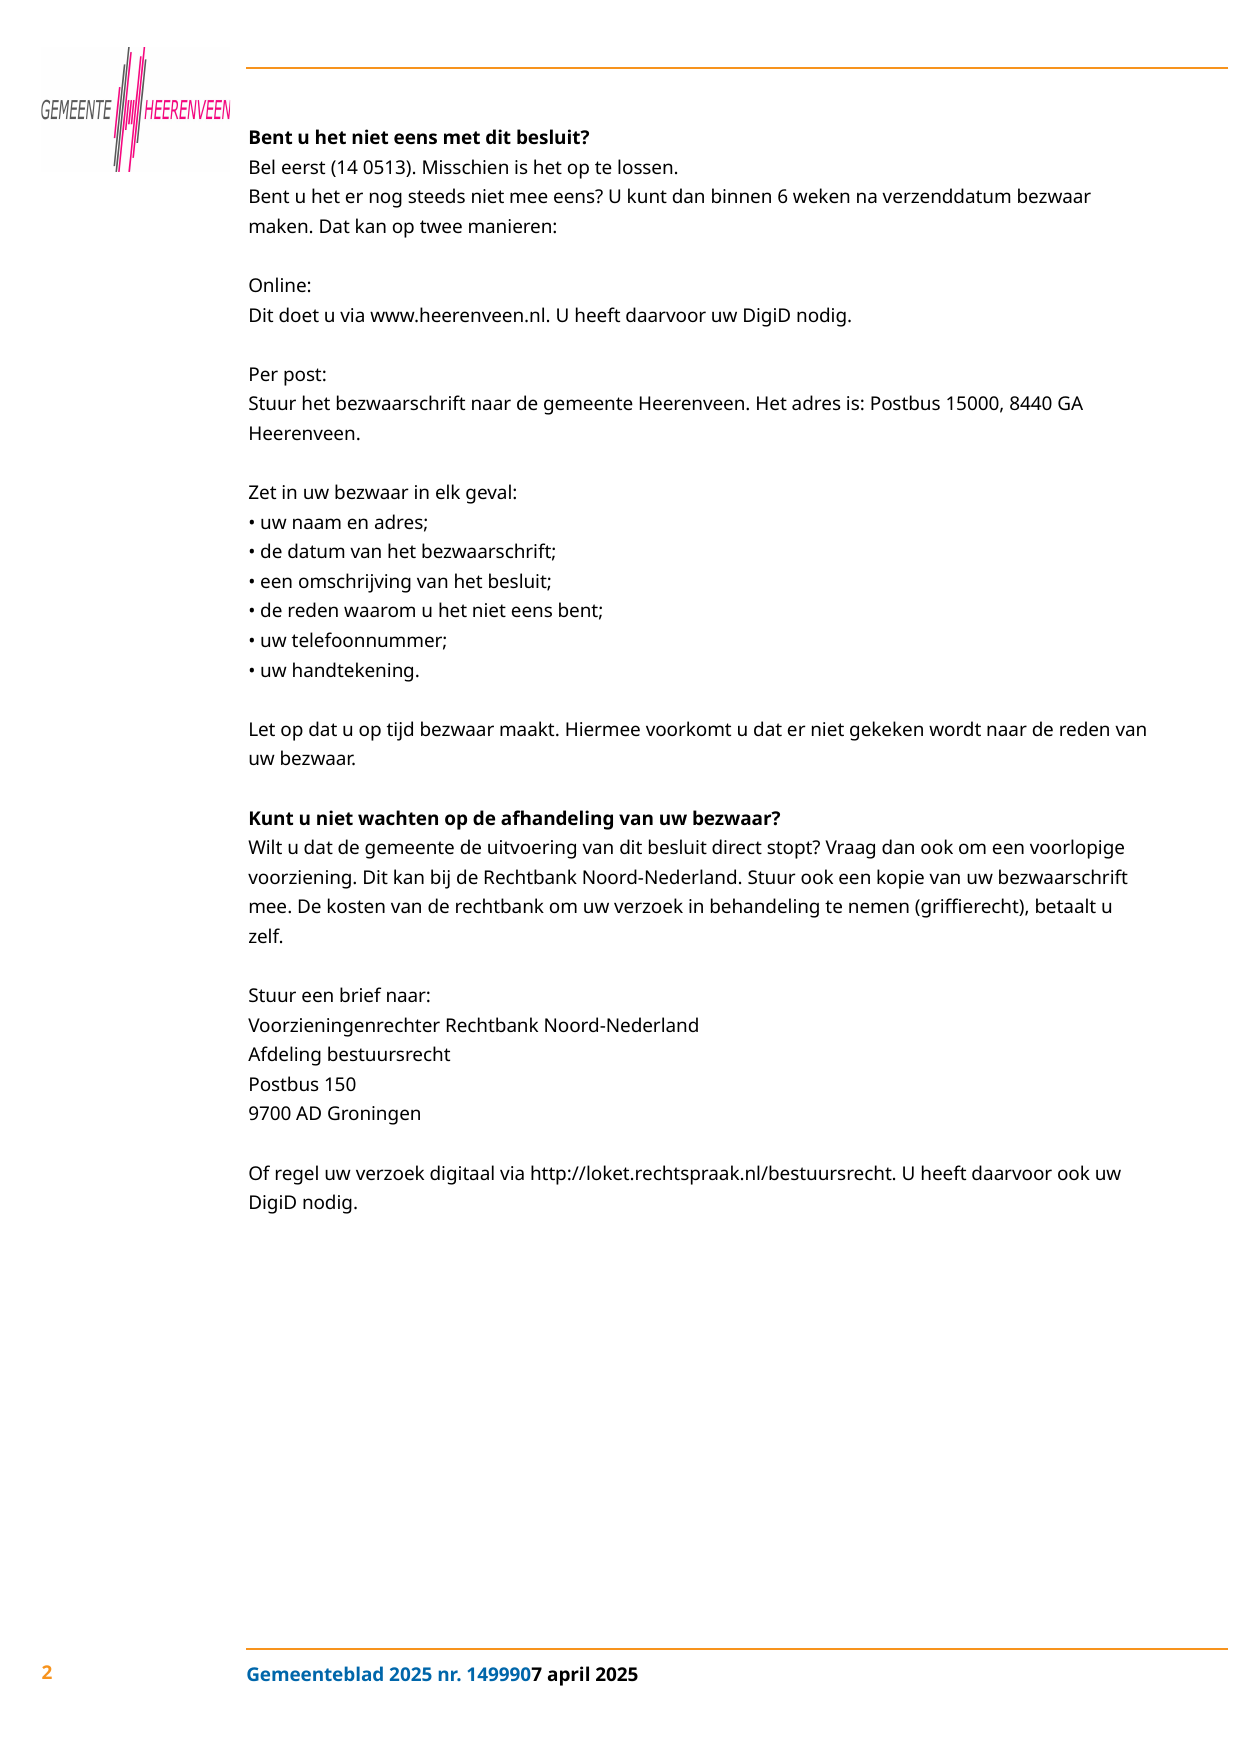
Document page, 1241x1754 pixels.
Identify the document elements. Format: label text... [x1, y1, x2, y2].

text Let op dat u op tijd bezwaar maakt. Hiermee voorkomt u dat er niet gekeken wordt naar de reden van uw bezwaar. [248, 716, 1152, 771]
text Bent u het er nog steeds niet mee eens? U kunt dan binnen 6 weken na verzenddatum bezwaar maken. Dat kan op twee manieren: [248, 183, 1152, 239]
text Zet in uw bezwaar in elk geval: [248, 479, 1152, 505]
picture [41, 47, 231, 172]
text Postbus 150 [248, 1071, 1152, 1097]
text • een omschrijving van het besluit; [248, 568, 1152, 594]
text • uw handtekening. [248, 657, 1152, 683]
text Bel eerst (14 0513). Misschien is het op te lossen. [248, 154, 1152, 180]
text • de datum van het bezwaarschrift; [248, 538, 1152, 564]
text Kunt u niet wachten op de afhandeling van uw bezwaar? [248, 805, 1152, 831]
text • uw naam en adres; [248, 509, 1152, 535]
text Per post: [248, 361, 1152, 387]
text Bent u het niet eens met dit besluit? [248, 124, 1152, 150]
text • uw telefoonnummer; [248, 627, 1152, 653]
text • de reden waarom u het niet eens bent; [248, 598, 1152, 623]
text Afdeling bestuursrecht [248, 1041, 1152, 1067]
text 9700 AD Groningen [248, 1101, 1152, 1126]
text Stuur een brief naar: [248, 982, 1152, 1008]
text Of regel uw verzoek digitaal via http://loket.rechtspraak.nl/bestuursrecht. U heeft daarvoor ook uw DigiD nodig. [248, 1160, 1152, 1215]
text Wilt u dat de gemeente de uitvoering van dit besluit direct stopt? Vraag dan ook om een voorlopige voorziening. Dit kan bij de Rechtbank Noord-Nederland. Stuur ook een kopie van uw bezwaarschrift mee. De kosten van de rechtbank om uw verzoek in behandeling te nemen (griffierecht), betaalt u zelf. [248, 834, 1152, 949]
text Dit doet u via www.heerenveen.nl. U heeft daarvoor uw DigiD nodig. [248, 302, 1152, 328]
text Stuur het bezwaarschrift naar de gemeente Heerenveen. Het adres is: Postbus 15000, 8440 GA Heerenveen. [248, 391, 1152, 446]
text Online: [248, 272, 1152, 298]
text Voorzieningenrechter Rechtbank Noord-Nederland [248, 1012, 1152, 1038]
